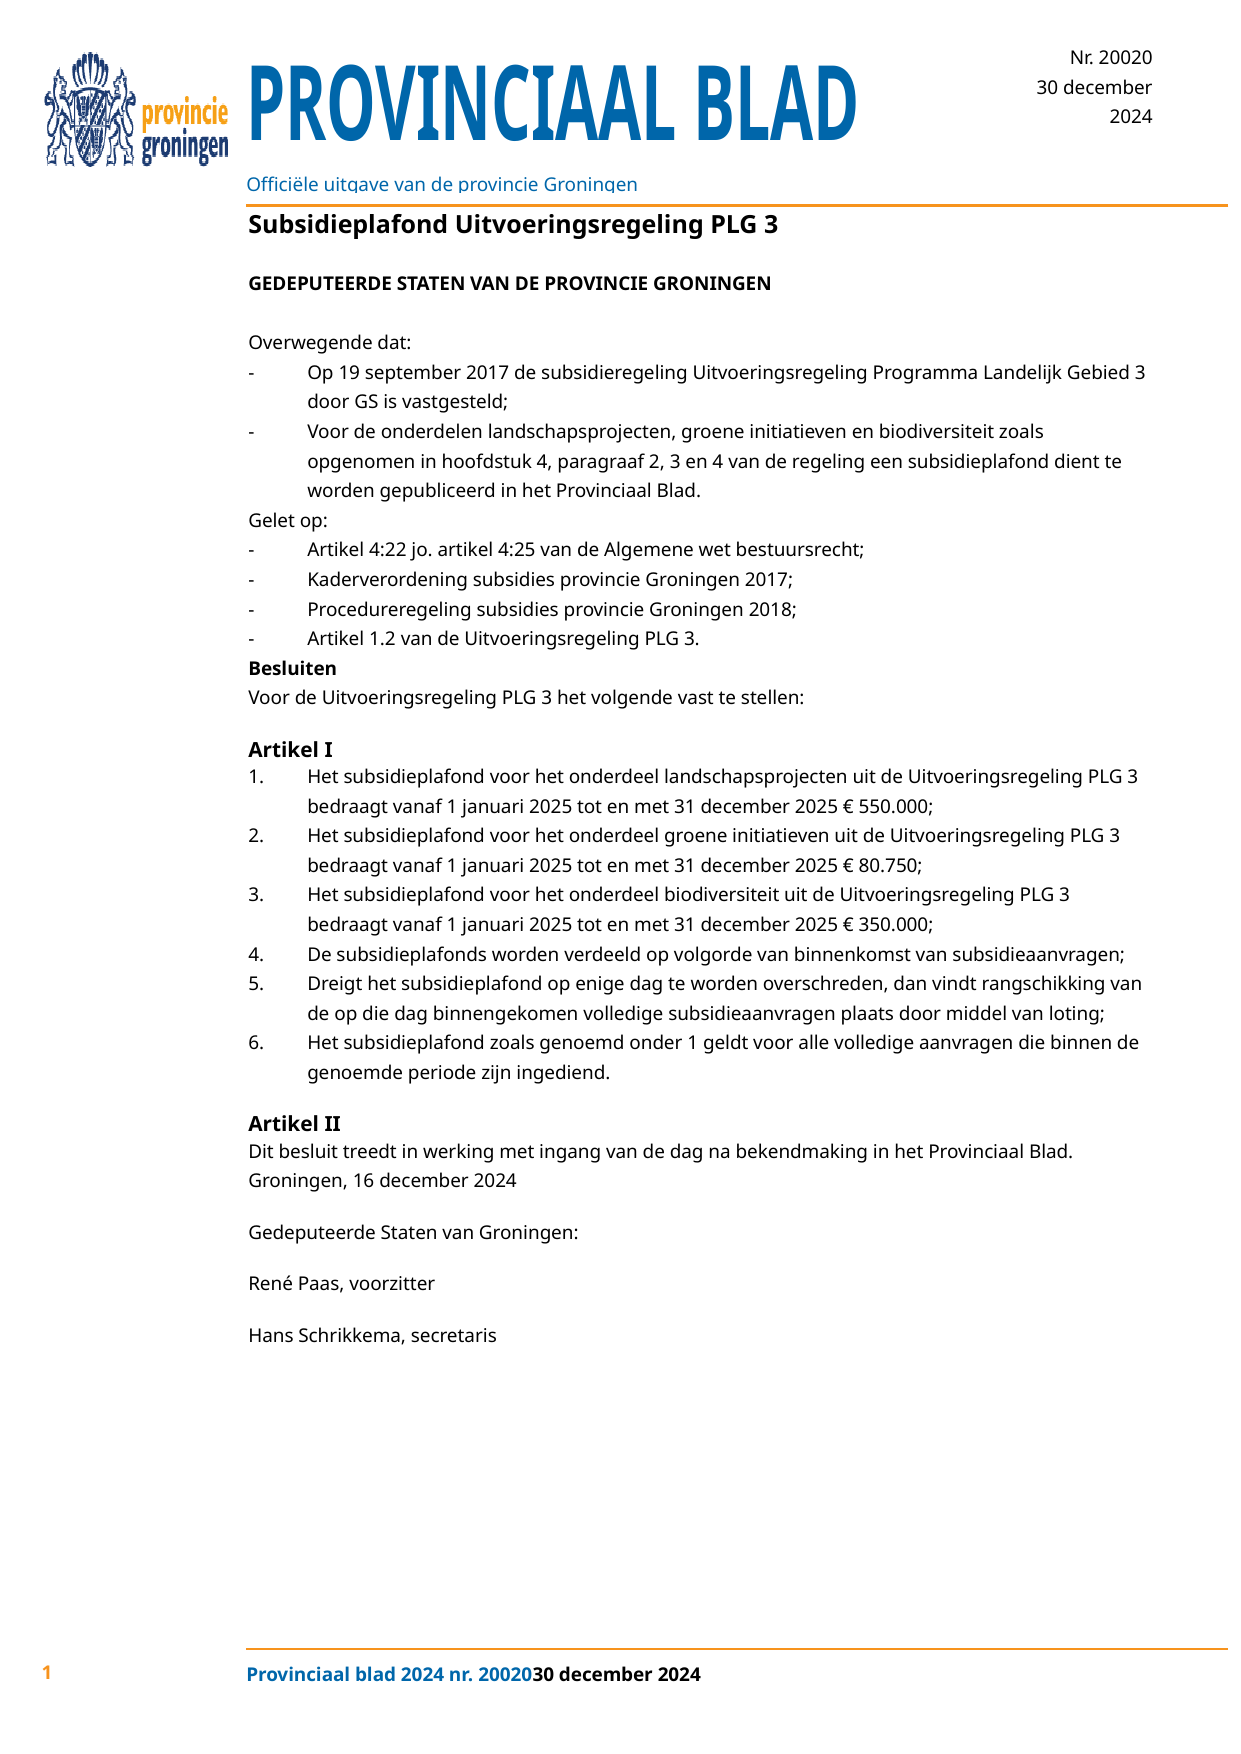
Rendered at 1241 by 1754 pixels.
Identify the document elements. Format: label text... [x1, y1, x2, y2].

text Subsidieplafond Uitvoeringsregeling PLG 3 [248, 207, 1152, 241]
text Gedeputeerde Staten van Groningen: [248, 1219, 1152, 1245]
text Voor de Uitvoeringsregeling PLG 3 het volgende vast te stellen: [248, 684, 1152, 710]
text Hans Schrikkema, secretaris [248, 1322, 1152, 1348]
list Procedureregeling subsidies provincie Groningen 2018; [248, 596, 1152, 621]
text Artikel II [248, 1109, 1152, 1138]
text Groningen, 16 december 2024 [248, 1168, 1152, 1193]
text René Paas, voorzitter [248, 1271, 1152, 1296]
text GEDEPUTEERDE STATEN VAN DE PROVINCIE GRONINGEN [248, 270, 1152, 296]
list De subsidieplafonds worden verdeeld op volgorde van binnenkomst van subsidieaanvragen; [248, 941, 1152, 967]
list Op 19 september 2017 de subsidieregeling Uitvoeringsregeling Programma Landelijk Gebied 3 door GS is vastgesteld; [248, 359, 1152, 414]
text Gelet op: [248, 507, 1152, 533]
list Het subsidieplafond voor het onderdeel landschapsprojecten uit de Uitvoeringsregeling PLG 3 bedraagt vanaf 1 januari 2025 tot en met 31 december 2025 € 550.000; [248, 763, 1152, 819]
list Voor de onderdelen landschapsprojecten, groene initiatieven en biodiversiteit zoals opgenomen in hoofdstuk 4, paragraaf 2, 3 en 4 van de regeling een subsidieplafond dient te worden gepubliceerd in het Provinciaal Blad. [248, 418, 1152, 503]
list Artikel 4:22 jo. artikel 4:25 van de Algemene wet bestuursrecht; [248, 537, 1152, 562]
text Artikel I [248, 735, 1152, 763]
text Besluiten [248, 655, 1152, 681]
list Dreigt het subsidieplafond op enige dag te worden overschreden, dan vindt rangschikking van de op die dag binnengekomen volledige subsidieaanvragen plaats door middel van loting; [248, 970, 1152, 1026]
text Dit besluit treedt in werking met ingang van de dag na bekendmaking in het Provinciaal Blad. [248, 1138, 1152, 1164]
list Artikel 1.2 van de Uitvoeringsregeling PLG 3. [248, 625, 1152, 651]
list Kaderverordening subsidies provincie Groningen 2017; [248, 566, 1152, 592]
list Het subsidieplafond zoals genoemd onder 1 geldt voor alle volledige aanvragen die binnen de genoemde periode zijn ingediend. [248, 1029, 1152, 1085]
picture [41, 47, 231, 172]
text Overwegende dat: [248, 329, 1152, 355]
list Het subsidieplafond voor het onderdeel groene initiatieven uit de Uitvoeringsregeling PLG 3 bedraagt vanaf 1 januari 2025 tot en met 31 december 2025 € 80.750; [248, 822, 1152, 878]
list Het subsidieplafond voor het onderdeel biodiversiteit uit de Uitvoeringsregeling PLG 3 bedraagt vanaf 1 januari 2025 tot en met 31 december 2025 € 350.000; [248, 882, 1152, 937]
